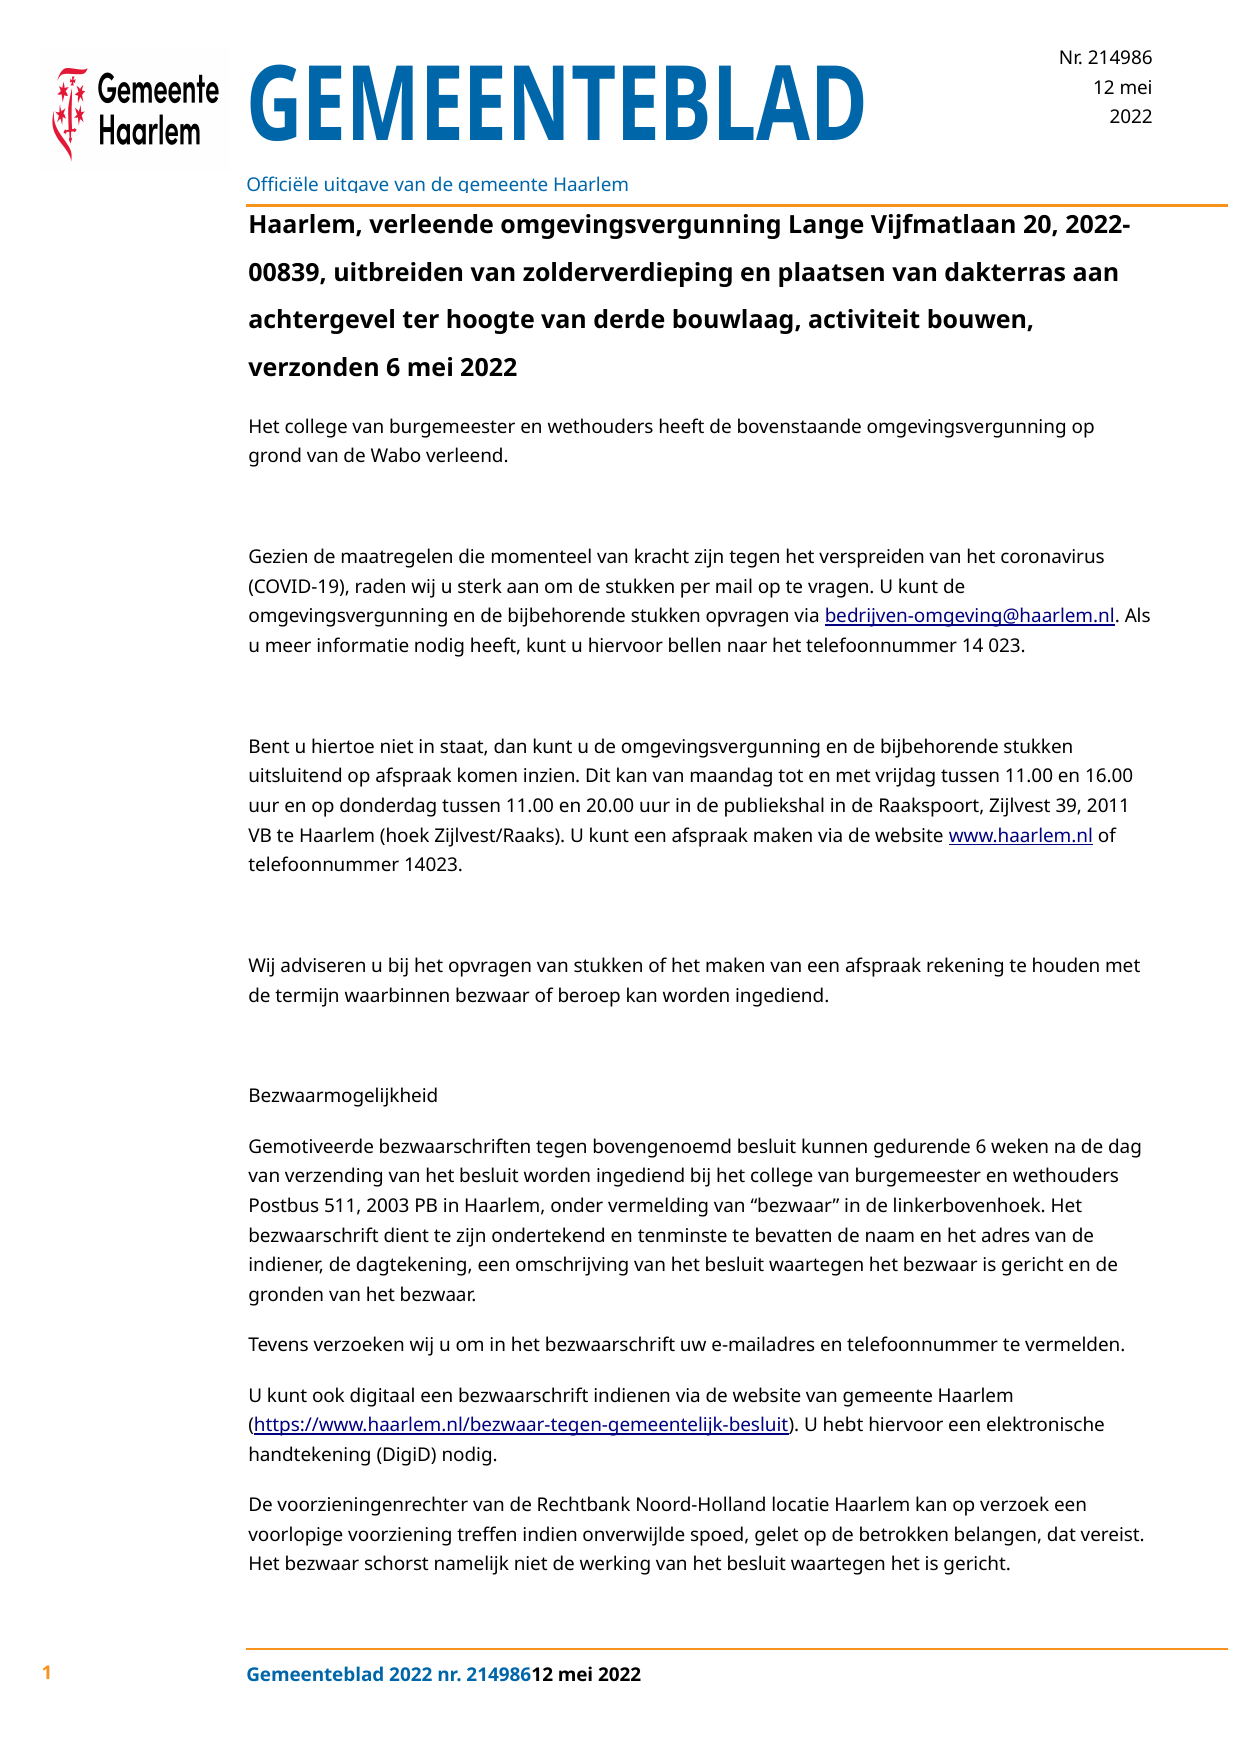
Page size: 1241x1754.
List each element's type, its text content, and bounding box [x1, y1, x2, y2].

text Tevens verzoeken wij u om in het bezwaarschrift uw e-mailadres en telefoonnummer te vermelden. [248, 1331, 1152, 1357]
text Bezwaarmogelijkheid [248, 1083, 1152, 1108]
text Het college van burgemeester en wethouders heeft de bovenstaande omgevingsvergunning op grond van de Wabo verleend. [248, 413, 1152, 468]
text De voorzieningenrechter van de Rechtbank Noord-Holland locatie Haarlem kan op verzoek een voorlopige voorziening treffen indien onverwijlde spoed, gelet op de betrokken belangen, dat vereist. Het bezwaar schorst namelijk niet de werking van het besluit waartegen het is gericht. [248, 1491, 1152, 1576]
text Gemotiveerde bezwaarschriften tegen bovengenoemd besluit kunnen gedurende 6 weken na de dag van verzending van het besluit worden ingediend bij het college van burgemeester en wethouders Postbus 511, 2003 PB in Haarlem, onder vermelding van “bezwaar” in de linkerbovenhoek. Het bezwaarschrift dient te zijn ondertekend en tenminste te bevatten de naam en het adres van de indiener, de dagtekening, een omschrijving van het besluit waartegen het bezwaar is gericht en de gronden van het bezwaar. [248, 1133, 1152, 1307]
text U kunt ook digitaal een bezwaarschrift indienen via de website van gemeente Haarlem (https://www.haarlem.nl/bezwaar-tegen-gemeentelijk-besluit). U hebt hiervoor een elektronische handtekening (DigiD) nodig. [248, 1382, 1152, 1467]
picture [41, 47, 231, 172]
text Wij adviseren u bij het opvragen van stukken of het maken van een afspraak rekening te houden met de termijn waarbinnen bezwaar of beroep kan worden ingediend. [248, 952, 1152, 1008]
text Gezien de maatregelen die momenteel van kracht zijn tegen het verspreiden van het coronavirus (COVID-19), raden wij u sterk aan om de stukken per mail op te vragen. U kunt de omgevingsvergunning en de bijbehorende stukken opvragen via bedrijven-omgeving@haarlem.nl. Als u meer informatie nodig heeft, kunt u hiervoor bellen naar het telefoonnummer 14 023. [248, 543, 1152, 658]
text Haarlem, verleende omgevingsvergunning Lange Vijfmatlaan 20, 2022-00839, uitbreiden van zolderverdieping en plaatsen van dakterras aan achtergevel ter hoogte van derde bouwlaag, activiteit bouwen, verzonden 6 mei 2022 [248, 207, 1152, 384]
text Bent u hiertoe niet in staat, dan kunt u de omgevingsvergunning en de bijbehorende stukken uitsluitend op afspraak komen inzien. Dit kan van maandag tot en met vrijdag tussen 11.00 en 16.00 uur en op donderdag tussen 11.00 en 20.00 uur in de publiekshal in de Raakspoort, Zijlvest 39, 2011 VB te Haarlem (hoek Zijlvest/Raaks). U kunt een afspraak maken via de website www.haarlem.nl of telefoonnummer 14023. [248, 733, 1152, 877]
